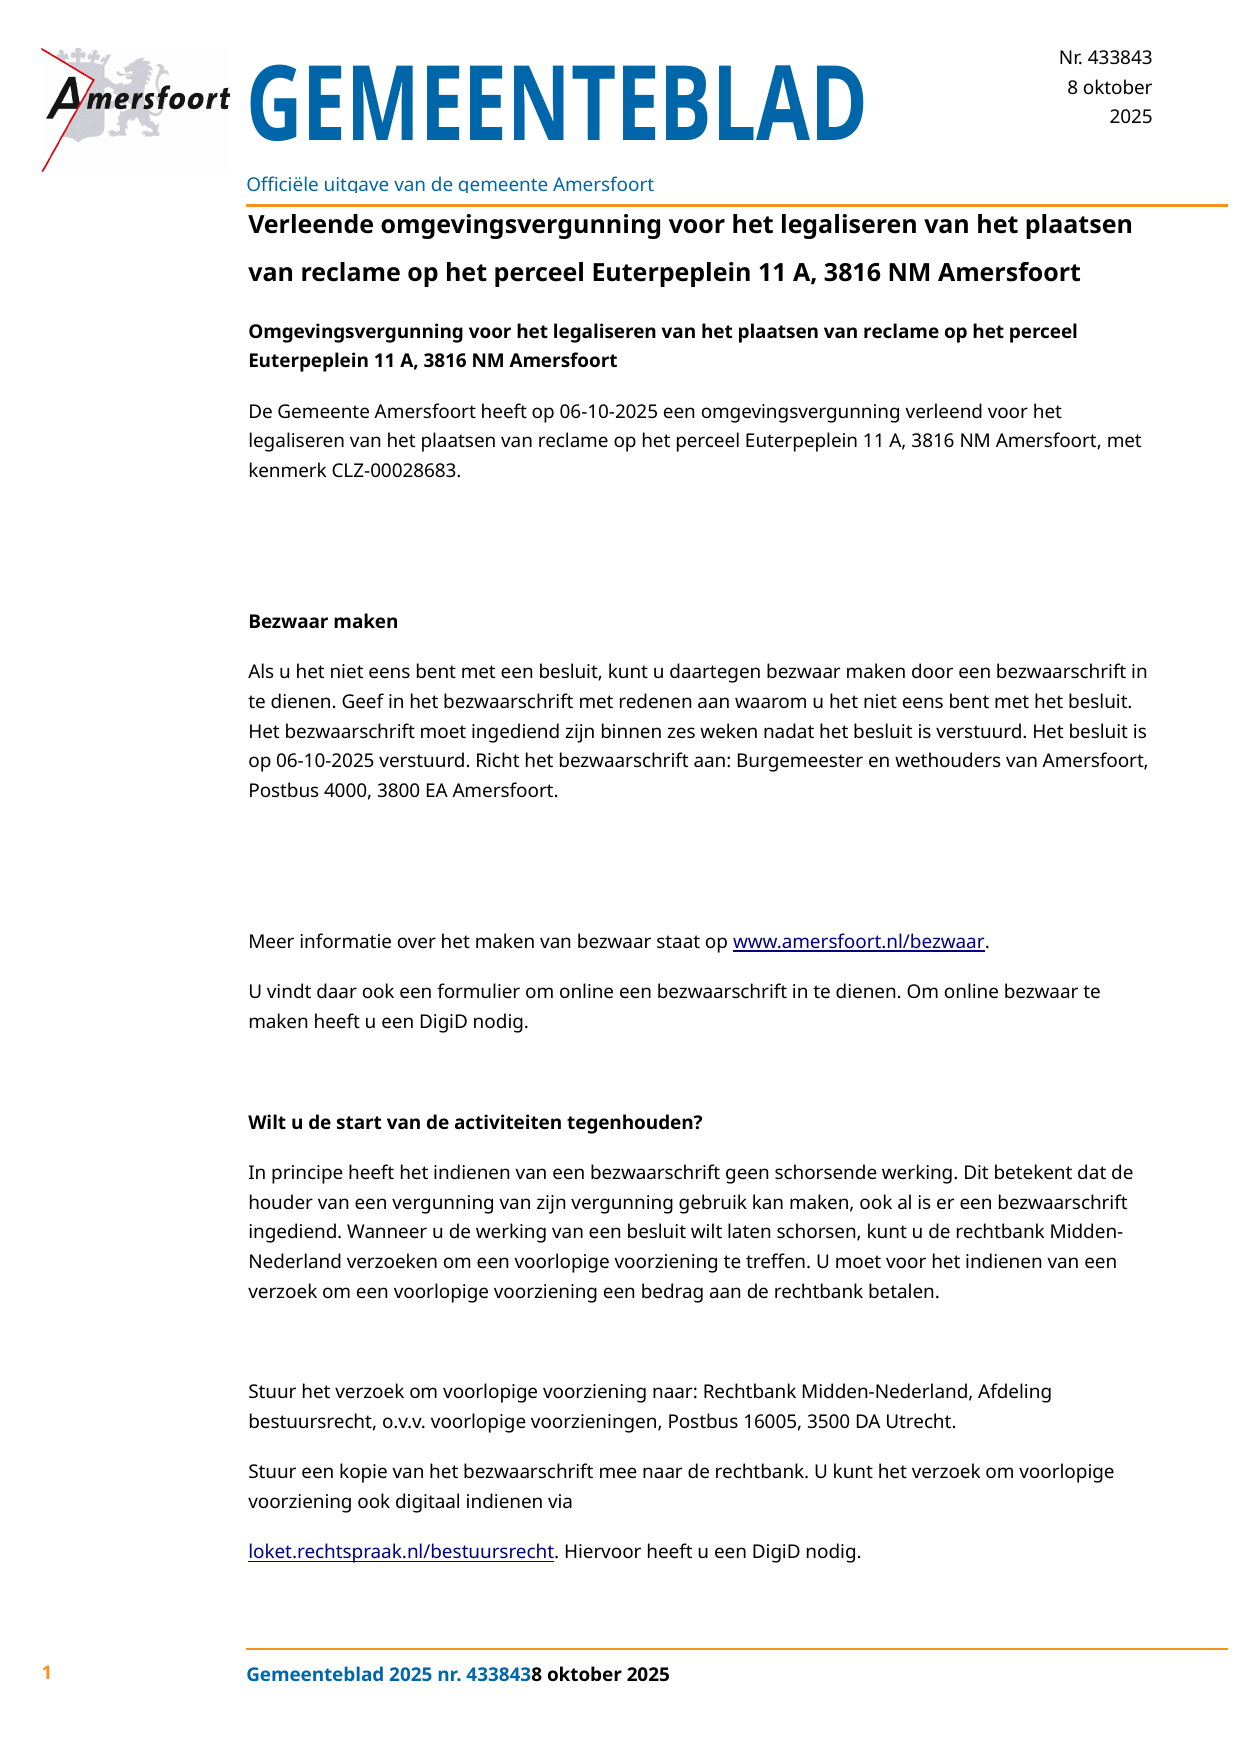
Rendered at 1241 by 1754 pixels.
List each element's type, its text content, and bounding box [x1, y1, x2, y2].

text Verleende omgevingsvergunning voor het legaliseren van het plaatsen van reclame op het perceel Euterpeplein 11 A, 3816 NM Amersfoort [248, 207, 1152, 288]
text Wilt u de start van de activiteiten tegenhouden? [248, 1109, 1152, 1135]
text U vindt daar ook een formulier om online een bezwaarschrift in te dienen. Om online bezwaar te maken heeft u een DigiD nodig. [248, 979, 1152, 1034]
text Stuur het verzoek om voorlopige voorziening naar: Rechtbank Midden-Nederland, Afdeling bestuursrecht, o.v.v. voorlopige voorzieningen, Postbus 16005, 3500 DA Utrecht. [248, 1379, 1152, 1434]
text Stuur een kopie van het bezwaarschrift mee naar de rechtbank. U kunt het verzoek om voorlopige voorziening ook digitaal indienen via [248, 1459, 1152, 1514]
picture [41, 47, 231, 172]
text loket.rechtspraak.nl/bestuursrecht. Hiervoor heeft u een DigiD nodig. [248, 1539, 1152, 1564]
text Bezwaar maken [248, 608, 1152, 634]
text De Gemeente Amersfoort heeft op 06-10-2025 een omgevingsvergunning verleend voor het legaliseren van het plaatsen van reclame op het perceel Euterpeplein 11 A, 3816 NM Amersfoort, met kenmerk CLZ-00028683. [248, 398, 1152, 483]
text Als u het niet eens bent met een besluit, kunt u daartegen bezwaar maken door een bezwaarschrift in te dienen. Geef in het bezwaarschrift met redenen aan waarom u het niet eens bent met het besluit. Het bezwaarschrift moet ingediend zijn binnen zes weken nadat het besluit is verstuurd. Het besluit is op 06-10-2025 verstuurd. Richt het bezwaarschrift aan: Burgemeester en wethouders van Amersfoort, Postbus 4000, 3800 EA Amersfoort. [248, 659, 1152, 803]
text Meer informatie over het maken van bezwaar staat op www.amersfoort.nl/bezwaar. [248, 928, 1152, 954]
text In principe heeft het indienen van een bezwaarschrift geen schorsende werking. Dit betekent dat de houder van een vergunning van zijn vergunning gebruik kan maken, ook al is er een bezwaarschrift ingediend. Wanneer u de werking van een besluit wilt laten schorsen, kunt u de rechtbank Midden-Nederland verzoeken om een voorlopige voorziening te treffen. U moet voor het indienen van een verzoek om een voorlopige voorziening een bedrag aan de rechtbank betalen. [248, 1159, 1152, 1304]
text Omgevingsvergunning voor het legaliseren van het plaatsen van reclame op het perceel Euterpeplein 11 A, 3816 NM Amersfoort [248, 318, 1152, 373]
